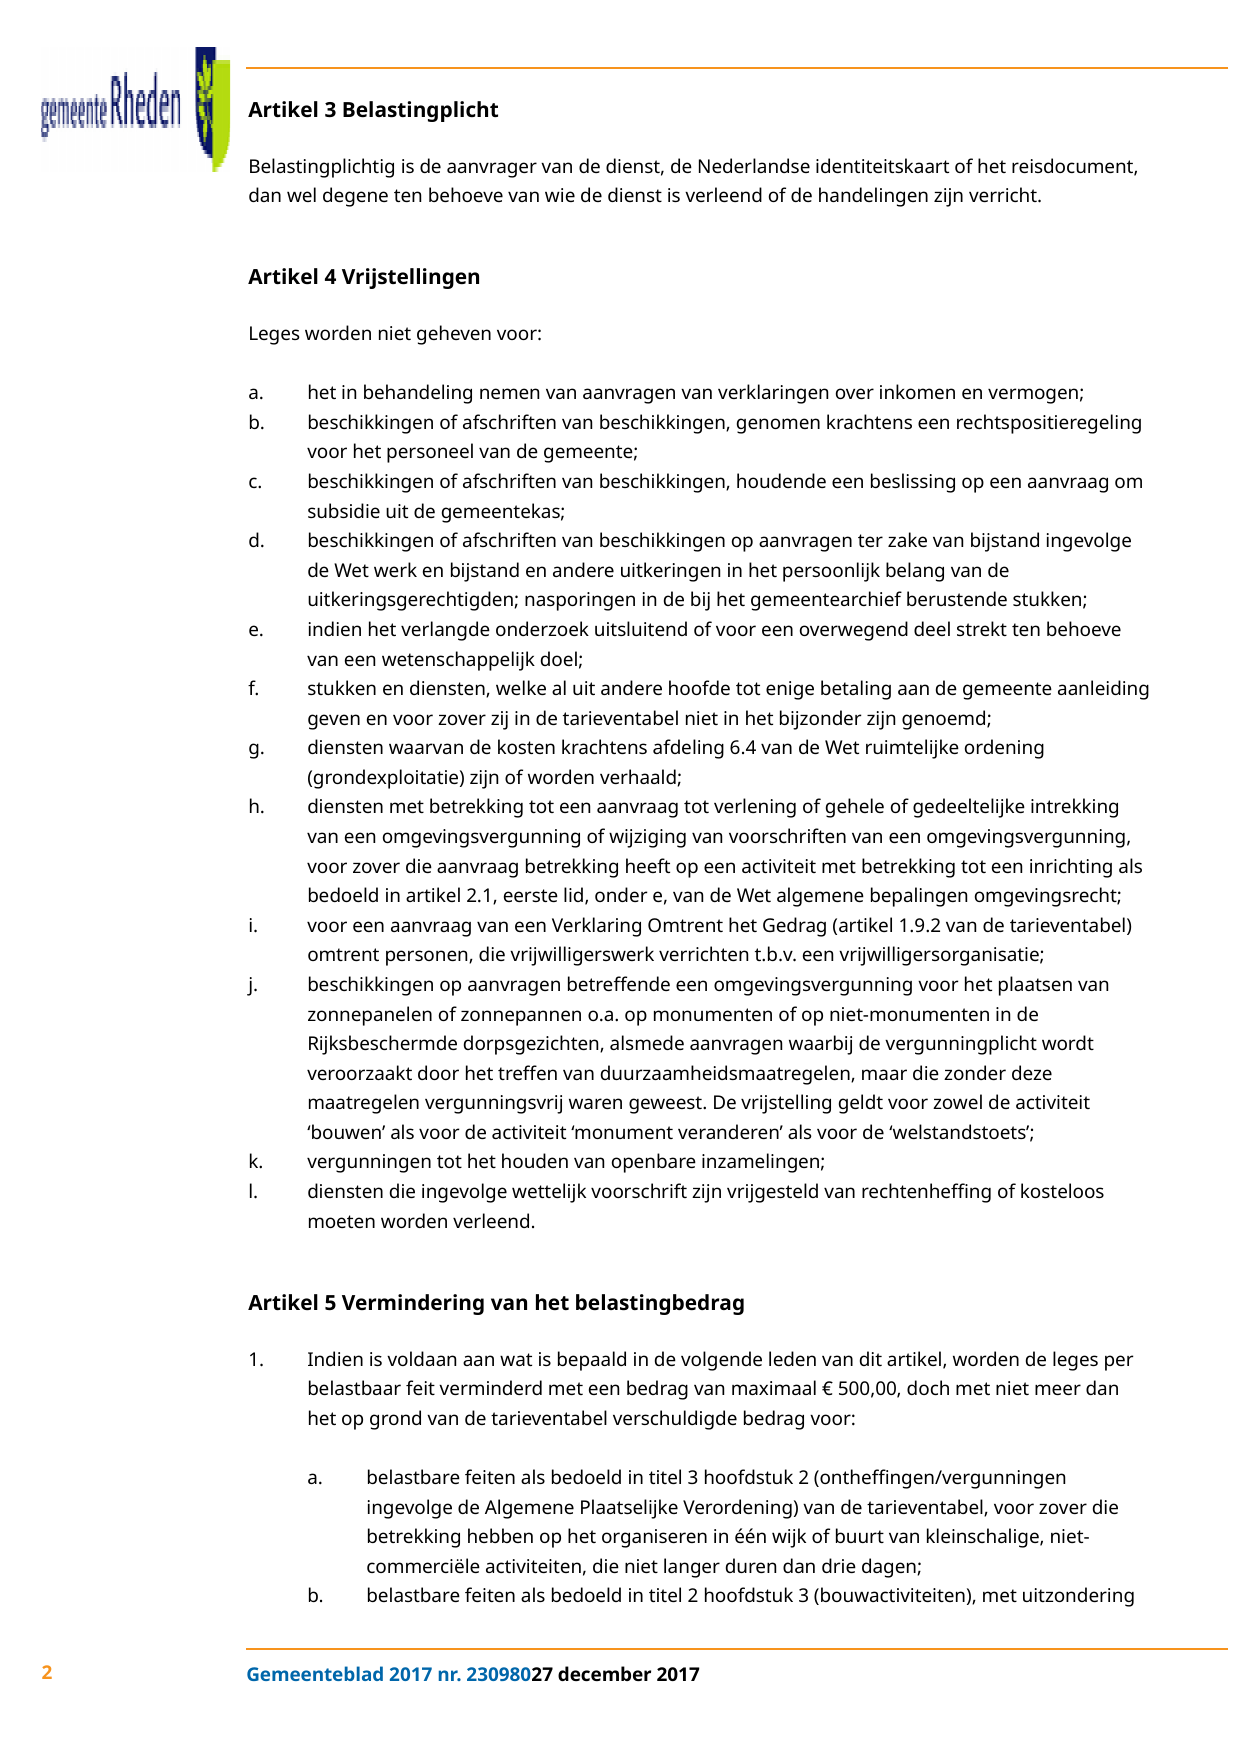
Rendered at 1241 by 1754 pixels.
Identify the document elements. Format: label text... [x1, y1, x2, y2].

text Artikel 3 Belastingplicht [248, 95, 1152, 123]
list diensten met betrekking tot een aanvraag tot verlening of gehele of gedeeltelijke intrekking van een omgevingsvergunning of wijziging van voorschriften van een omgevingsvergunning, voor zover die aanvraag betrekking heeft op een activiteit met betrekking tot een inrichting als bedoeld in artikel 2.1, eerste lid, onder e, van de Wet algemene bepalingen omgevingsrecht; [248, 794, 1152, 908]
picture [41, 47, 231, 172]
list beschikkingen of afschriften van beschikkingen op aanvragen ter zake van bijstand ingevolge de Wet werk en bijstand en andere uitkeringen in het persoonlijk belang van de uitkeringsgerechtigden; nasporingen in de bij het gemeentearchief berustende stukken; [248, 527, 1152, 612]
list beschikkingen of afschriften van beschikkingen, houdende een beslissing op een aanvraag om subsidie uit de gemeentekas; [248, 468, 1152, 524]
text Belastingplichtig is de aanvrager van de dienst, de Nederlandse identiteitskaart of het reisdocument, dan wel degene ten behoeve van wie de dienst is verleend of de handelingen zijn verricht. [248, 153, 1152, 208]
list vergunningen tot het houden van openbare inzamelingen; [248, 1149, 1152, 1174]
list indien het verlangde onderzoek uitsluitend of voor een overwegend deel strekt ten behoeve van een wetenschappelijk doel; [248, 616, 1152, 672]
list beschikkingen op aanvragen betreffende een omgevingsvergunning voor het plaatsen van zonnepanelen of zonnepannen o.a. op monumenten of op niet-monumenten in de Rijksbeschermde dorpsgezichten, alsmede aanvragen waarbij de vergunningplicht wordt veroorzaakt door het treffen van duurzaamheidsmaatregelen, maar die zonder deze maatregelen vergunningsvrij waren geweest. De vrijstelling geldt voor zowel de activiteit ‘bouwen’ als voor de activiteit ‘monument veranderen’ als voor de ‘welstandstoets’; [248, 971, 1152, 1145]
text Artikel 5 Vermindering van het belastingbedrag [248, 1288, 1152, 1316]
list voor een aanvraag van een Verklaring Omtrent het Gedrag (artikel 1.9.2 van de tarieventabel) omtrent personen, die vrijwilligerswerk verrichten t.b.v. een vrijwilligersorganisatie; [248, 912, 1152, 967]
list het in behandeling nemen van aanvragen van verklaringen over inkomen en vermogen; [248, 379, 1152, 405]
list diensten die ingevolge wettelijk voorschrift zijn vrijgesteld van rechtenheffing of kosteloos moeten worden verleend. [248, 1178, 1152, 1234]
list diensten waarvan de kosten krachtens afdeling 6.4 van de Wet ruimtelijke ordening (grondexploitatie) zijn of worden verhaald; [248, 734, 1152, 790]
list stukken en diensten, welke al uit andere hoofde tot enige betaling aan de gemeente aanleiding geven en voor zover zij in de tarieventabel niet in het bijzonder zijn genoemd; [248, 675, 1152, 731]
list beschikkingen of afschriften van beschikkingen, genomen krachtens een rechtspositieregeling voor het personeel van de gemeente; [248, 409, 1152, 464]
text Artikel 4 Vrijstellingen [248, 262, 1152, 291]
text Leges worden niet geheven voor: [248, 320, 1152, 346]
list Indien is voldaan aan wat is bepaald in de volgende leden van dit artikel, worden de leges per belastbaar feit verminderd met een bedrag van maximaal € 500,00, doch met niet meer dan het op grond van de tarieventabel verschuldigde bedrag voor: [248, 1346, 1152, 1431]
list belastbare feiten als bedoeld in titel 2 hoofdstuk 3 (bouwactiviteiten), met uitzondering [307, 1583, 1152, 1608]
list belastbare feiten als bedoeld in titel 3 hoofdstuk 2 (ontheffingen/vergunningen ingevolge de Algemene Plaatselijke Verordening) van de tarieventabel, voor zover die betrekking hebben op het organiseren in één wijk of buurt van kleinschalige, niet-commerciële activiteiten, die niet langer duren dan drie dagen; [307, 1464, 1152, 1579]
